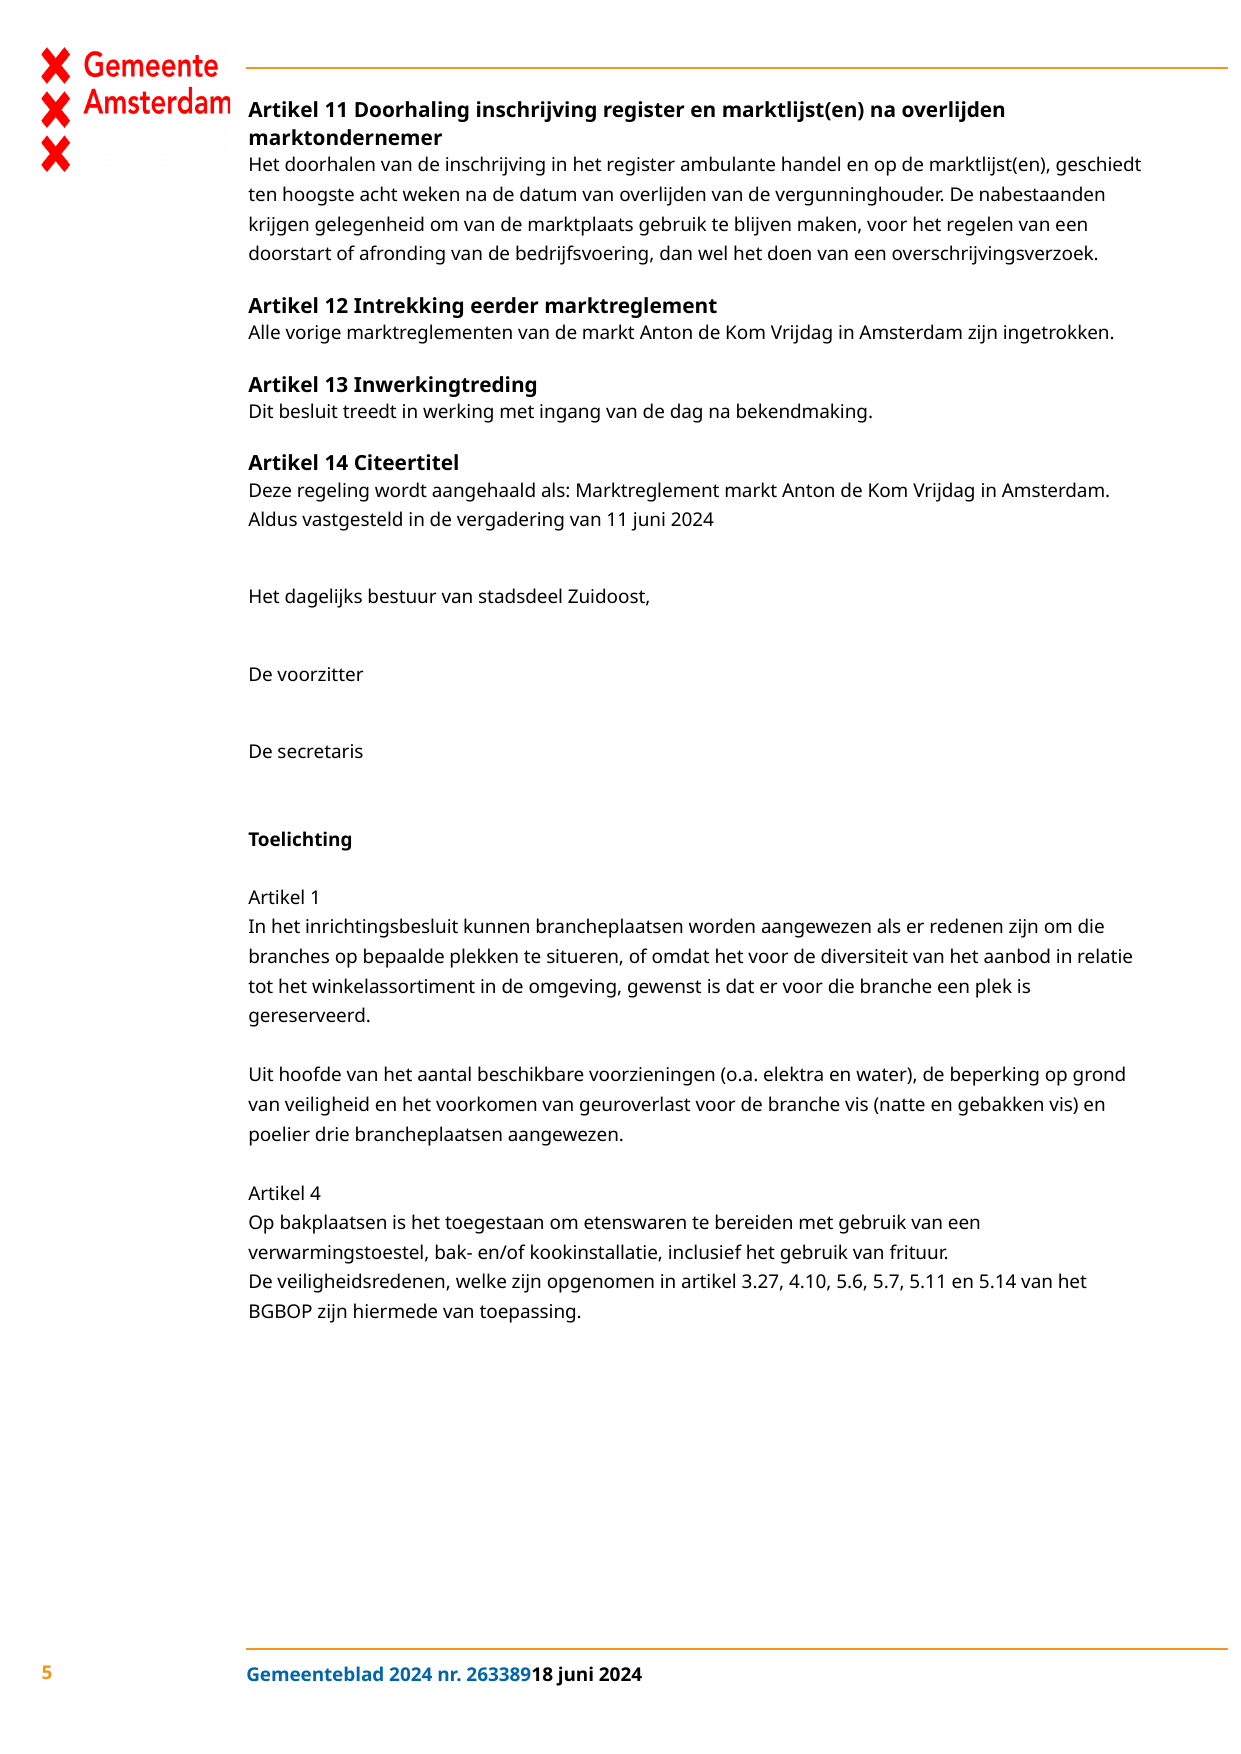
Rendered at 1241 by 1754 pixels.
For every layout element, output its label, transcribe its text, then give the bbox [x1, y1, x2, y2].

text Het doorhalen van de inschrijving in het register ambulante handel en op de marktlijst(en), geschiedt ten hoogste acht weken na de datum van overlijden van de vergunninghouder. De nabestaanden krijgen gelegenheid om van de marktplaats gebruik te blijven maken, voor het regelen van een doorstart of afronding van de bedrijfsvoering, dan wel het doen van een overschrijvingsverzoek. [248, 152, 1152, 266]
text Op bakplaatsen is het toegestaan om etenswaren te bereiden met gebruik van een verwarmingstoestel, bak- en/of kookinstallatie, inclusief het gebruik van frituur. [248, 1209, 1152, 1265]
text Deze regeling wordt aangehaald als: Marktreglement markt Anton de Kom Vrijdag in Amsterdam. [248, 477, 1152, 503]
text De veiligheidsredenen, welke zijn opgenomen in artikel 3.27, 4.10, 5.6, 5.7, 5.11 en 5.14 van het BGBOP zijn hiermede van toepassing. [248, 1269, 1152, 1324]
text Uit hoofde van het aantal beschikbare voorzieningen (o.a. elektra en water), de beperking op grond van veiligheid en het voorkomen van geuroverlast voor de branche vis (natte en gebakken vis) en poelier drie brancheplaatsen aangewezen. [248, 1062, 1152, 1147]
picture [41, 47, 231, 172]
text Artikel 12 Intrekking eerder marktreglement [248, 291, 1152, 319]
text Artikel 14 Citeertitel [248, 448, 1152, 477]
text Toelichting [248, 815, 1152, 855]
text Aldus vastgesteld in de vergadering van 11 juni 2024 [248, 507, 1152, 532]
text De voorzitter [248, 661, 1152, 687]
text De secretaris [248, 738, 1152, 764]
text Artikel 11 Doorhaling inschrijving register en marktlijst(en) na overlijden marktondernemer [248, 95, 1152, 152]
text Dit besluit treedt in werking met ingang van de dag na bekendmaking. [248, 398, 1152, 424]
text Alle vorige marktreglementen van de markt Anton de Kom Vrijdag in Amsterdam zijn ingetrokken. [248, 319, 1152, 345]
text Artikel 1 [248, 884, 1152, 910]
text In het inrichtingsbesluit kunnen brancheplaatsen worden aangewezen als er redenen zijn om die branches op bepaalde plekken te situeren, of omdat het voor de diversiteit van het aanbod in relatie tot het winkelassortiment in de omgeving, gewenst is dat er voor die branche een plek is gereserveerd. [248, 914, 1152, 1028]
text Artikel 4 [248, 1180, 1152, 1206]
text Artikel 13 Inwerkingtreding [248, 370, 1152, 398]
text Het dagelijks bestuur van stadsdeel Zuidoost, [248, 584, 1152, 609]
